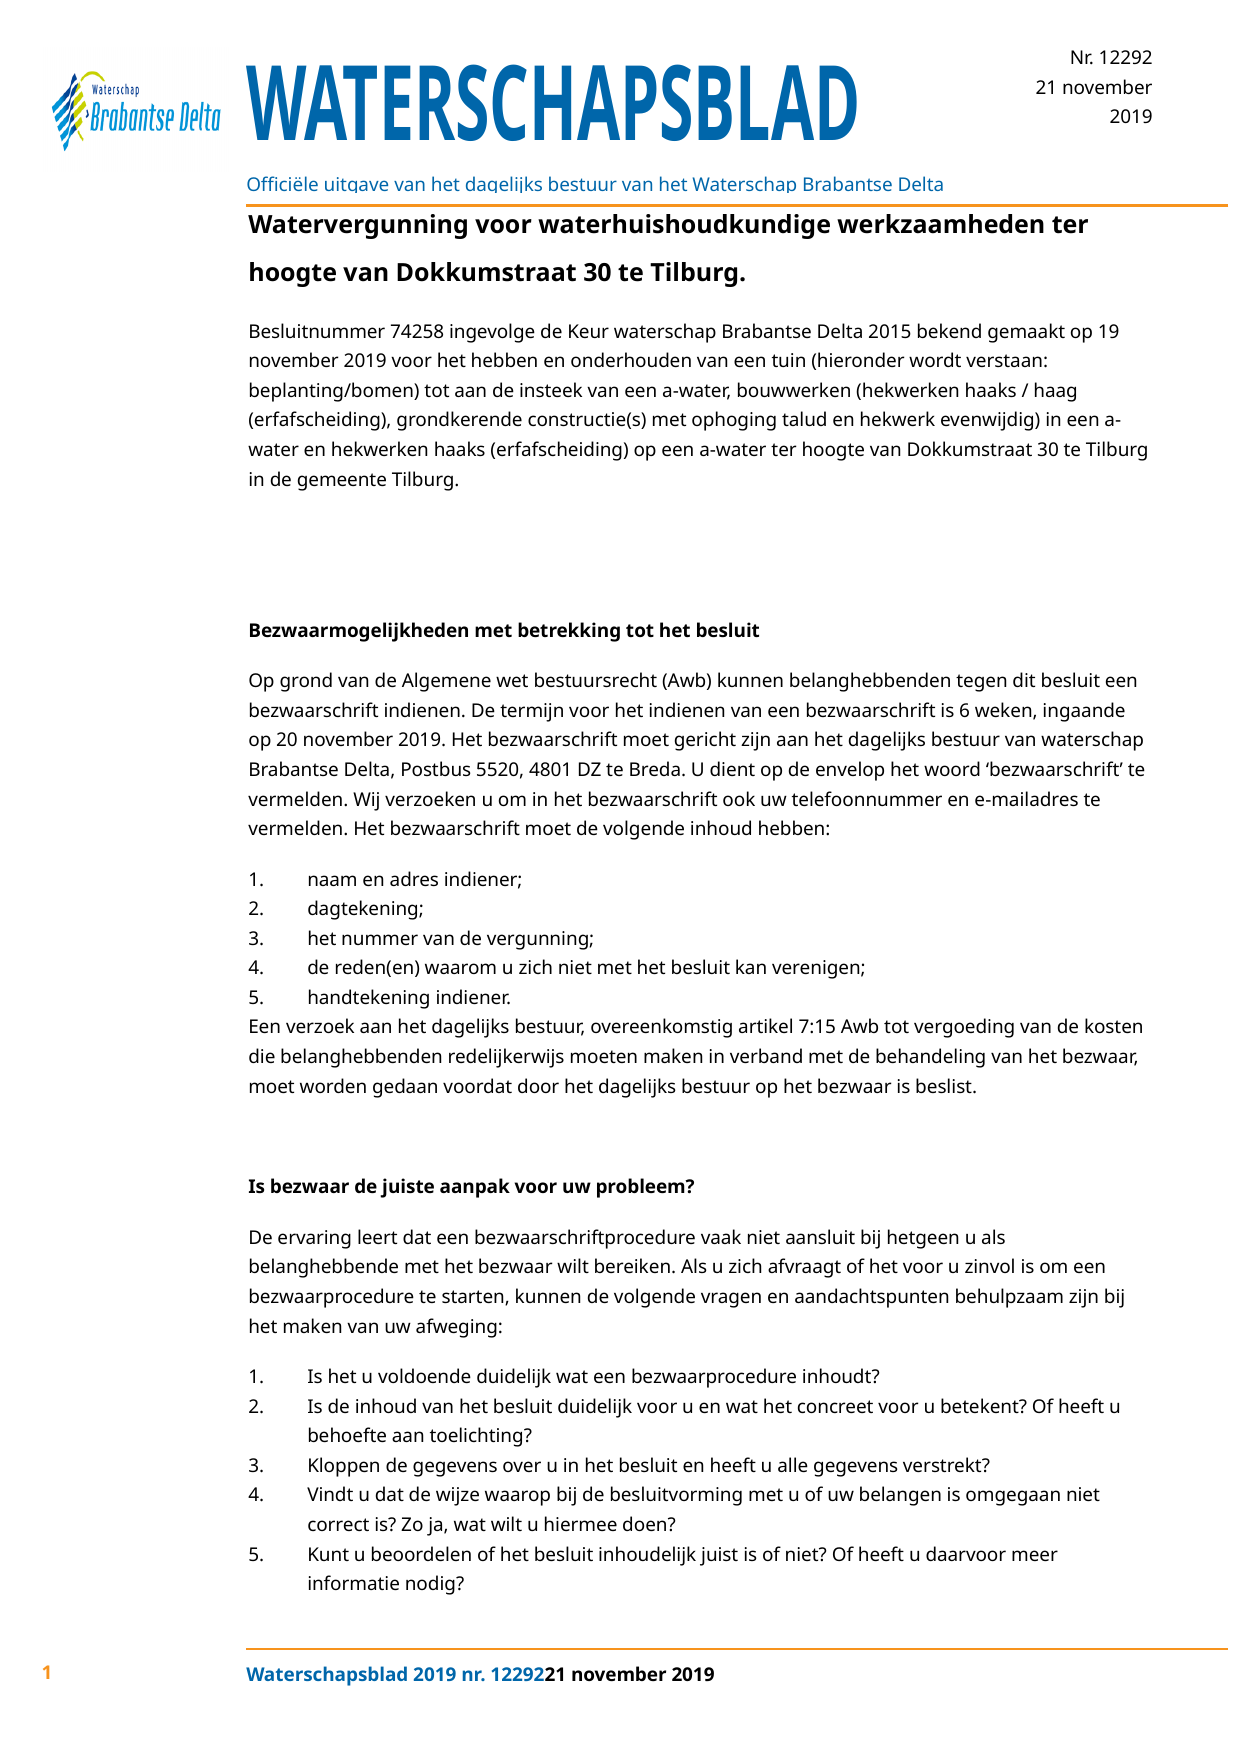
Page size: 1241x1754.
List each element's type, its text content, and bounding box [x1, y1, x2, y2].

picture [41, 47, 231, 172]
text Op grond van de Algemene wet bestuursrecht (Awb) kunnen belanghebbenden tegen dit besluit een bezwaarschrift indienen. De termijn voor het indienen van een bezwaarschrift is 6 weken, ingaande op 20 november 2019. Het bezwaarschrift moet gericht zijn aan het dagelijks bestuur van waterschap Brabantse Delta, Postbus 5520, 4801 DZ te Breda. U dient op de envelop het woord ‘bezwaarschrift’ te vermelden. Wij verzoeken u om in het bezwaarschrift ook uw telefoonnummer en e‑mailadres te vermelden. Het bezwaarschrift moet de volgende inhoud hebben: [248, 667, 1152, 841]
text Een verzoek aan het dagelijks bestuur, overeenkomstig artikel 7:15 Awb tot vergoeding van de kosten die belanghebbenden redelijkerwijs moeten maken in verband met de behandeling van het bezwaar, moet worden gedaan voordat door het dagelijks bestuur op het bezwaar is beslist. [248, 1014, 1152, 1099]
list handtekening indiener. [248, 984, 1152, 1010]
list het nummer van de vergunning; [248, 925, 1152, 951]
list Vindt u dat de wijze waarop bij de besluitvorming met u of uw belangen is omgegaan niet correct is? Zo ja, wat wilt u hiermee doen? [248, 1482, 1152, 1537]
text Watervergunning voor waterhuishoudkundige werkzaamheden ter hoogte van Dokkumstraat 30 te Tilburg. [248, 207, 1152, 288]
list de reden(en) waarom u zich niet met het besluit kan verenigen; [248, 954, 1152, 980]
text Besluitnummer 74258 ingevolge de Keur waterschap Brabantse Delta 2015 bekend gemaakt op 19 november 2019 voor het hebben en onderhouden van een tuin (hieronder wordt verstaan: beplanting/bomen) tot aan de insteek van een a-water, bouwwerken (hekwerken haaks / haag (erfafscheiding), grondkerende constructie(s) met ophoging talud en hekwerk evenwijdig) in een a-water en hekwerken haaks (erfafscheiding) op een a-water ter hoogte van Dokkumstraat 30 te Tilburg in de gemeente Tilburg. [248, 318, 1152, 492]
list Is het u voldoende duidelijk wat een bezwaarprocedure inhoudt? [248, 1363, 1152, 1389]
list Is de inhoud van het besluit duidelijk voor u en wat het concreet voor u betekent? Of heeft u behoefte aan toelichting? [248, 1393, 1152, 1448]
list naam en adres indiener; [248, 866, 1152, 892]
list dagtekening; [248, 895, 1152, 921]
list Kunt u beoordelen of het besluit inhoudelijk juist is of niet? Of heeft u daarvoor meer informatie nodig? [248, 1541, 1152, 1596]
text De ervaring leert dat een bezwaarschriftprocedure vaak niet aansluit bij hetgeen u als belanghebbende met het bezwaar wilt bereiken. Als u zich afvraagt of het voor u zinvol is om een bezwaarprocedure te starten, kunnen de volgende vragen en aandachtspunten behulpzaam zijn bij het maken van uw afweging: [248, 1224, 1152, 1339]
text Bezwaarmogelijkheden met betrekking tot het besluit [248, 617, 1152, 643]
text Is bezwaar de juiste aanpak voor uw probleem? [248, 1174, 1152, 1199]
list Kloppen de gegevens over u in het besluit en heeft u alle gegevens verstrekt? [248, 1452, 1152, 1478]
